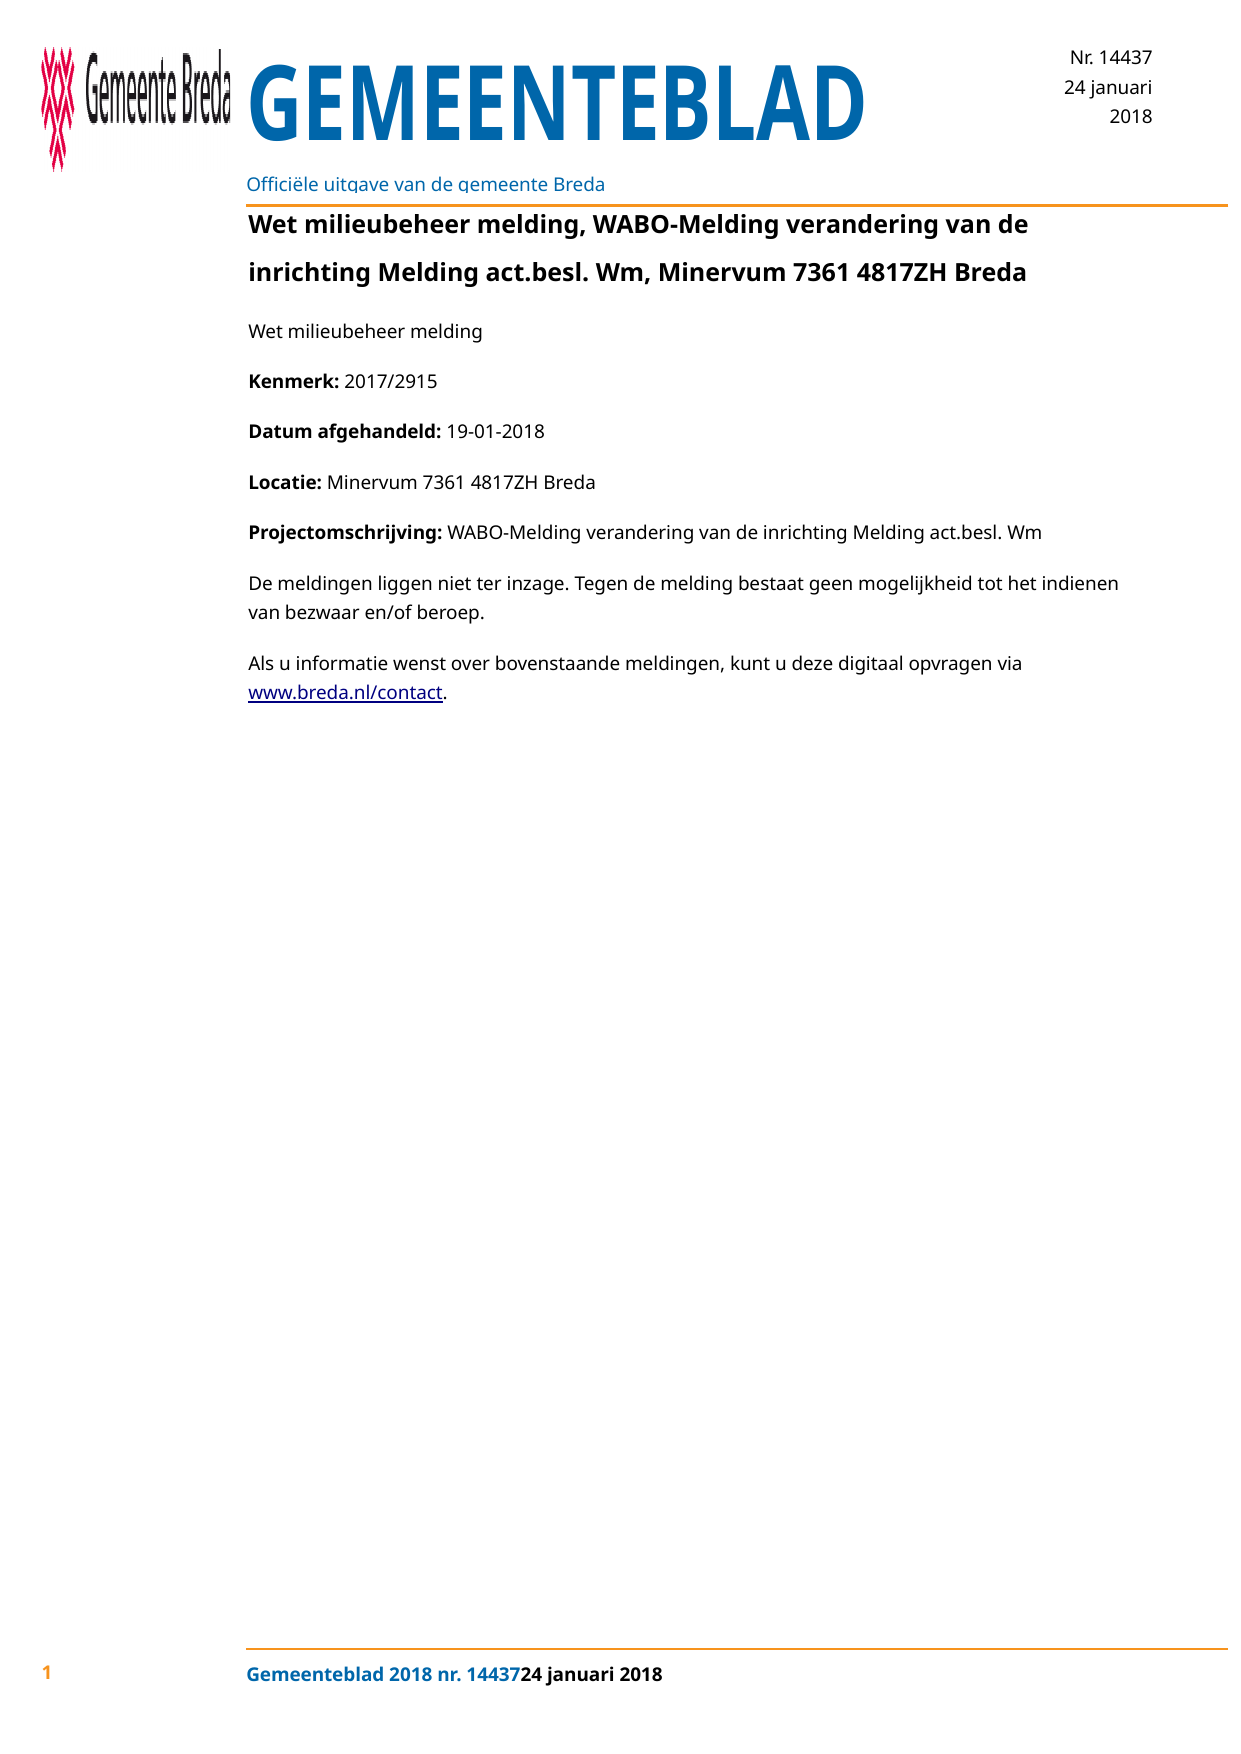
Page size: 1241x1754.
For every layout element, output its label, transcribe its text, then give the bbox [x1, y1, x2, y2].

text Projectomschrijving: WABO-Melding verandering van de inrichting Melding act.besl. Wm [248, 519, 1152, 545]
text Wet milieubeheer melding [248, 318, 1152, 344]
text Kenmerk: 2017/2915 [248, 368, 1152, 394]
text Locatie: Minervum 7361 4817ZH Breda [248, 469, 1152, 495]
text Datum afgehandeld: 19-01-2018 [248, 419, 1152, 444]
picture [41, 47, 231, 172]
text De meldingen liggen niet ter inzage. Tegen de melding bestaat geen mogelijkheid tot het indienen van bezwaar en/of beroep. [248, 570, 1152, 625]
text Wet milieubeheer melding, WABO-Melding verandering van de inrichting Melding act.besl. Wm, Minervum 7361 4817ZH Breda [248, 207, 1152, 288]
text Als u informatie wenst over bovenstaande meldingen, kunt u deze digitaal opvragen via www.breda.nl/contact. [248, 650, 1152, 705]
